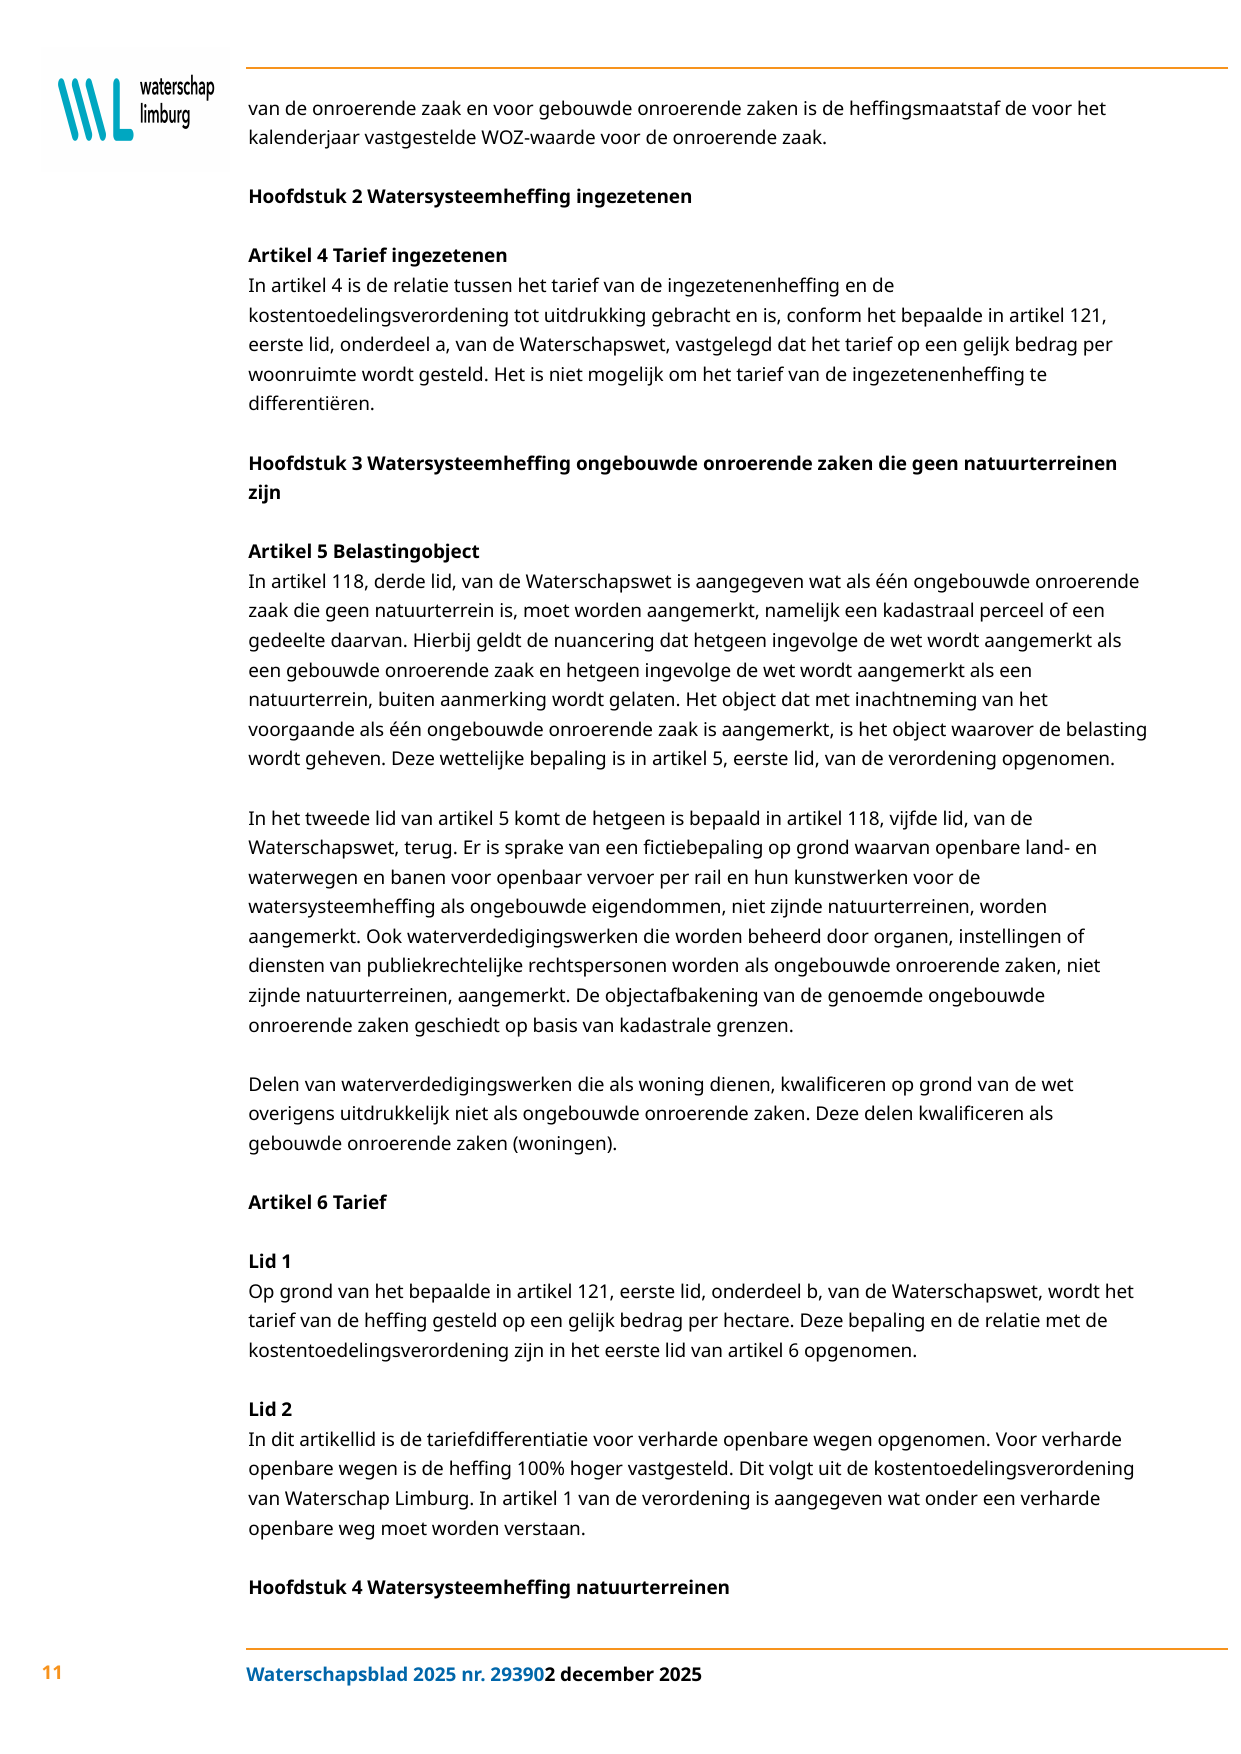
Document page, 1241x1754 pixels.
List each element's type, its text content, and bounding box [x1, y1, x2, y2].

text Hoofdstuk 2 Watersysteemheffing ingezetenen [248, 183, 1152, 209]
text Hoofdstuk 4 Watersysteemheffing natuurterreinen [248, 1574, 1152, 1600]
text Artikel 4 Tarief ingezetenen [248, 243, 1152, 268]
text In artikel 4 is de relatie tussen het tarief van de ingezetenenheffing en de kostentoedelingsverordening tot uitdrukking gebracht en is, conform het bepaalde in artikel 121, eerste lid, onderdeel a, van de Waterschapswet, vastgelegd dat het tarief op een gelijk bedrag per woonruimte wordt gesteld. Het is niet mogelijk om het tarief van de ingezetenenheffing te differentiëren. [248, 272, 1152, 416]
text Lid 2 [248, 1396, 1152, 1422]
text Hoofdstuk 3 Watersysteemheffing ongebouwde onroerende zaken die geen natuurterreinen zijn [248, 450, 1152, 505]
text Delen van waterverdedigingswerken die als woning dienen, kwalificeren op grond van de wet overigens uitdrukkelijk niet als ongebouwde onroerende zaken. Deze delen kwalificeren als gebouwde onroerende zaken (woningen). [248, 1071, 1152, 1156]
text van de onroerende zaak en voor gebouwde onroerende zaken is de heffingsmaatstaf de voor het kalenderjaar vastgestelde WOZ-waarde voor de onroerende zaak. [248, 95, 1152, 150]
text Lid 1 [248, 1248, 1152, 1274]
text In artikel 118, derde lid, van de Waterschapswet is aangegeven wat als één ongebouwde onroerende zaak die geen natuurterrein is, moet worden aangemerkt, namelijk een kadastraal perceel of een gedeelte daarvan. Hierbij geldt de nuancering dat hetgeen ingevolge de wet wordt aangemerkt als een gebouwde onroerende zaak en hetgeen ingevolge de wet wordt aangemerkt als een natuurterrein, buiten aanmerking wordt gelaten. Het object dat met inachtneming van het voorgaande als één ongebouwde onroerende zaak is aangemerkt, is het object waarover de belasting wordt geheven. Deze wettelijke bepaling is in artikel 5, eerste lid, van de verordening opgenomen. [248, 568, 1152, 771]
picture [41, 47, 231, 172]
text Op grond van het bepaalde in artikel 121, eerste lid, onderdeel b, van de Waterschapswet, wordt het tarief van de heffing gesteld op een gelijk bedrag per hectare. Deze bepaling en de relatie met de kostentoedelingsverordening zijn in het eerste lid van artikel 6 opgenomen. [248, 1278, 1152, 1363]
text In dit artikellid is de tariefdifferentiatie voor verharde openbare wegen opgenomen. Voor verharde openbare wegen is de heffing 100% hoger vastgesteld. Dit volgt uit de kostentoedelingsverordening van Waterschap Limburg. In artikel 1 van de verordening is aangegeven wat onder een verharde openbare weg moet worden verstaan. [248, 1426, 1152, 1541]
text In het tweede lid van artikel 5 komt de hetgeen is bepaald in artikel 118, vijfde lid, van de Waterschapswet, terug. Er is sprake van een fictiebepaling op grond waarvan openbare land- en waterwegen en banen voor openbaar vervoer per rail en hun kunstwerken voor de watersysteemheffing als ongebouwde eigendommen, niet zijnde natuurterreinen, worden aangemerkt. Ook waterverdedigingswerken die worden beheerd door organen, instellingen of diensten van publiekrechtelijke rechtspersonen worden als ongebouwde onroerende zaken, niet zijnde natuurterreinen, aangemerkt. De objectafbakening van de genoemde ongebouwde onroerende zaken geschiedt op basis van kadastrale grenzen. [248, 805, 1152, 1038]
text Artikel 5 Belastingobject [248, 538, 1152, 564]
text Artikel 6 Tarief [248, 1189, 1152, 1215]
